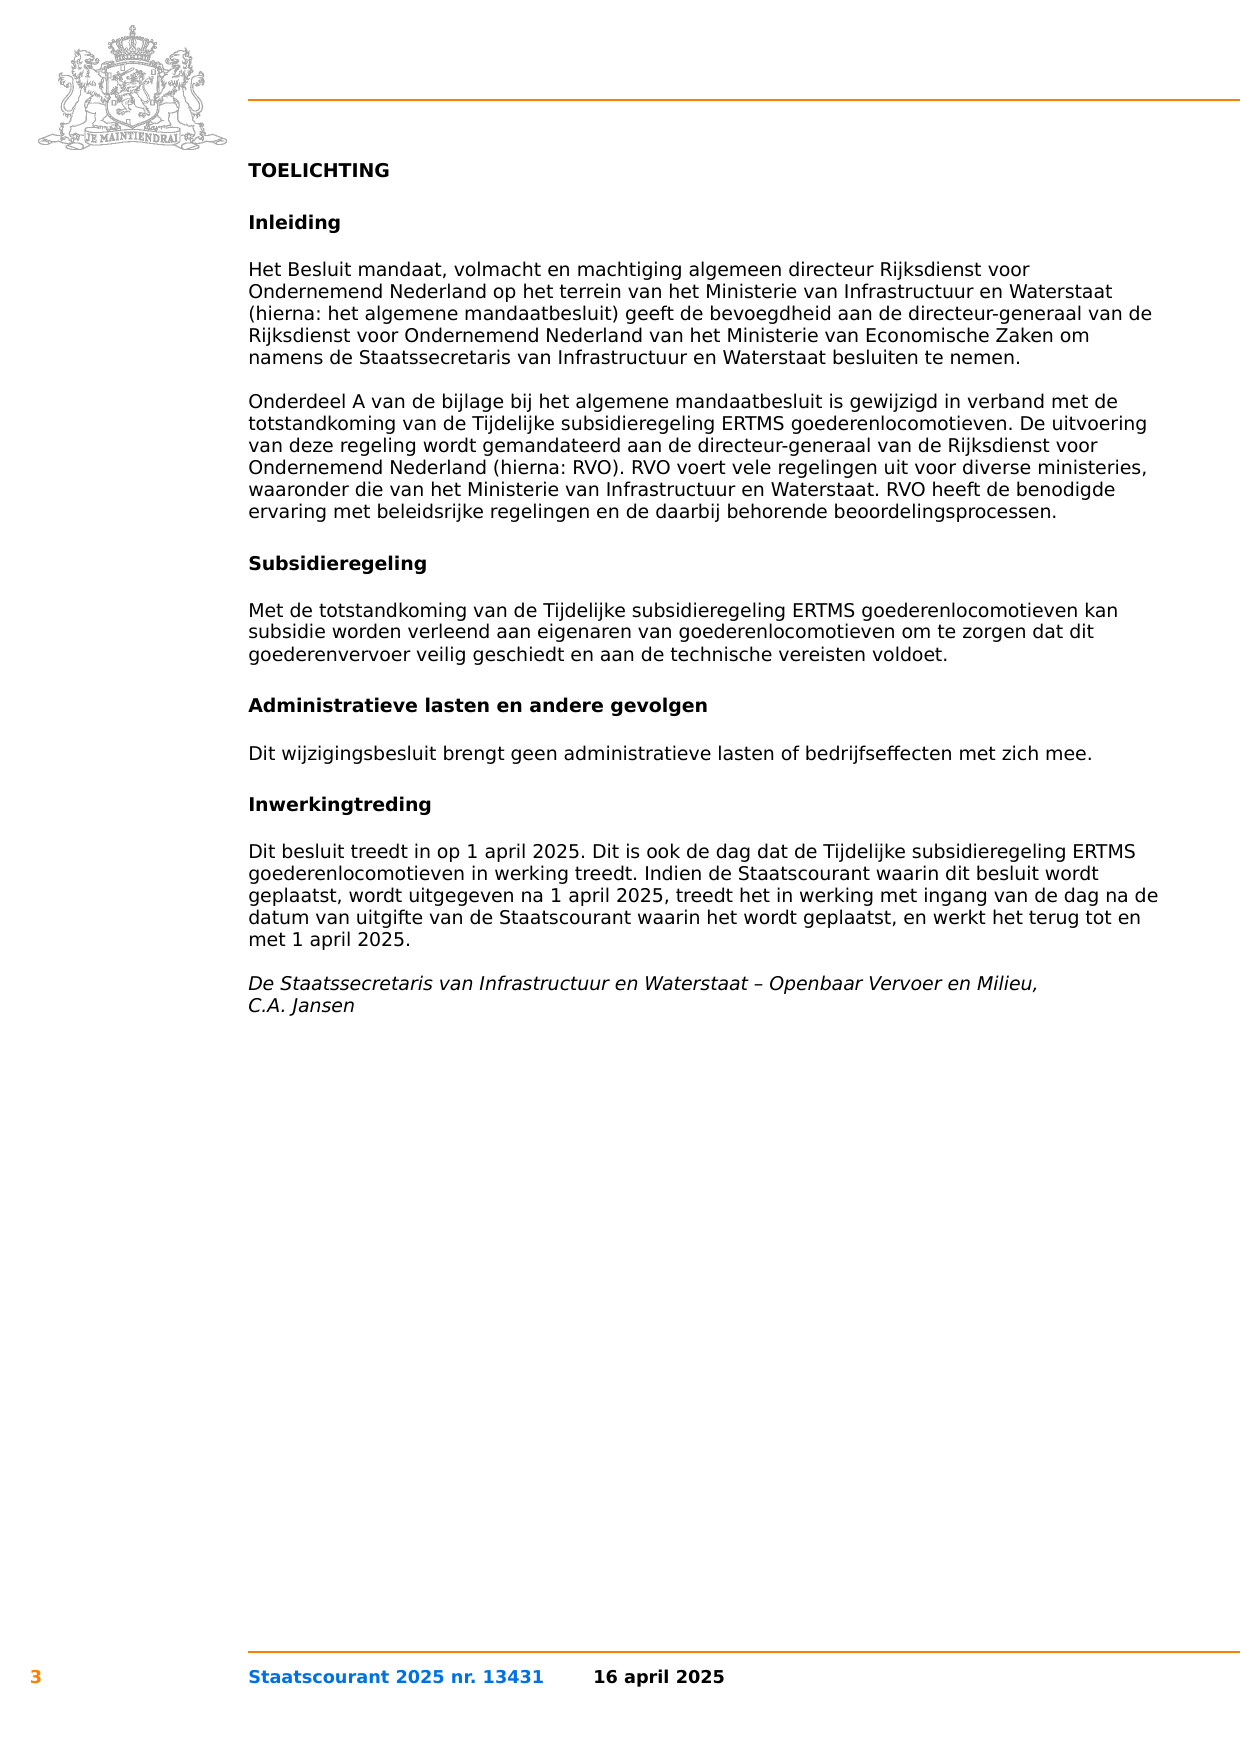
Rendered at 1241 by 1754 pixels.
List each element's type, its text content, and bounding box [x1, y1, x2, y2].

subtitle TOELICHTING [248, 160, 1163, 182]
subtitle Subsidieregeling [248, 552, 1163, 574]
text Onderdeel A van de bijlage bij het algemene mandaatbesluit is gewijzigd in verband met de totstandkoming van de Tijdelijke subsidieregeling ERTMS goederenlocomotieven. De uitvoering van deze regeling wordt gemandateerd aan de directeur-generaal van de Rijksdienst voor Ondernemend Nederland (hierna: RVO). RVO voert vele regelingen uit voor diverse ministeries, waaronder die van het Ministerie van Infrastructuur en Waterstaat. RVO heeft de benodigde ervaring met beleidsrijke regelingen en de daarbij behorende beoordelingsprocessen. [248, 391, 1163, 522]
subtitle Inwerkingtreding [248, 794, 1163, 816]
text Dit besluit treedt in op 1 april 2025. Dit is ook de dag dat de Tijdelijke subsidieregeling ERTMS goederenlocomotieven in werking treedt. Indien de Staatscourant waarin dit besluit wordt geplaatst, wordt uitgegeven na 1 april 2025, treedt het in werking met ingang van de dag na de datum van uitgifte van de Staatscourant waarin het wordt geplaatst, en werkt het terug tot en met 1 april 2025. [248, 841, 1163, 951]
subtitle Inleiding [248, 212, 1163, 234]
text Met de totstandkoming van de Tijdelijke subsidieregeling ERTMS goederenlocomotieven kan subsidie worden verleend aan eigenaren van goederenlocomotieven om te zorgen dat dit goederenvervoer veilig geschiedt en aan de technische vereisten voldoet. [248, 599, 1163, 665]
text De Staatssecretaris van Infrastructuur en Waterstaat – Openbaar Vervoer en Milieu, C.A. Jansen [248, 973, 1163, 1017]
subtitle Administratieve lasten en andere gevolgen [248, 695, 1163, 717]
text Dit wijzigingsbesluit brengt geen administratieve lasten of bedrijfseffecten met zich mee. [248, 742, 1163, 764]
text Het Besluit mandaat, volmacht en machtiging algemeen directeur Rijksdienst voor Ondernemend Nederland op het terrein van het Ministerie van Infrastructuur en Waterstaat (hierna: het algemene mandaatbesluit) geeft de bevoegdheid aan de directeur-generaal van de Rijksdienst voor Ondernemend Nederland van het Ministerie van Economische Zaken om namens de Staatssecretaris van Infrastructuur en Waterstaat besluiten te nemen. [248, 259, 1163, 369]
picture [38, 25, 227, 150]
